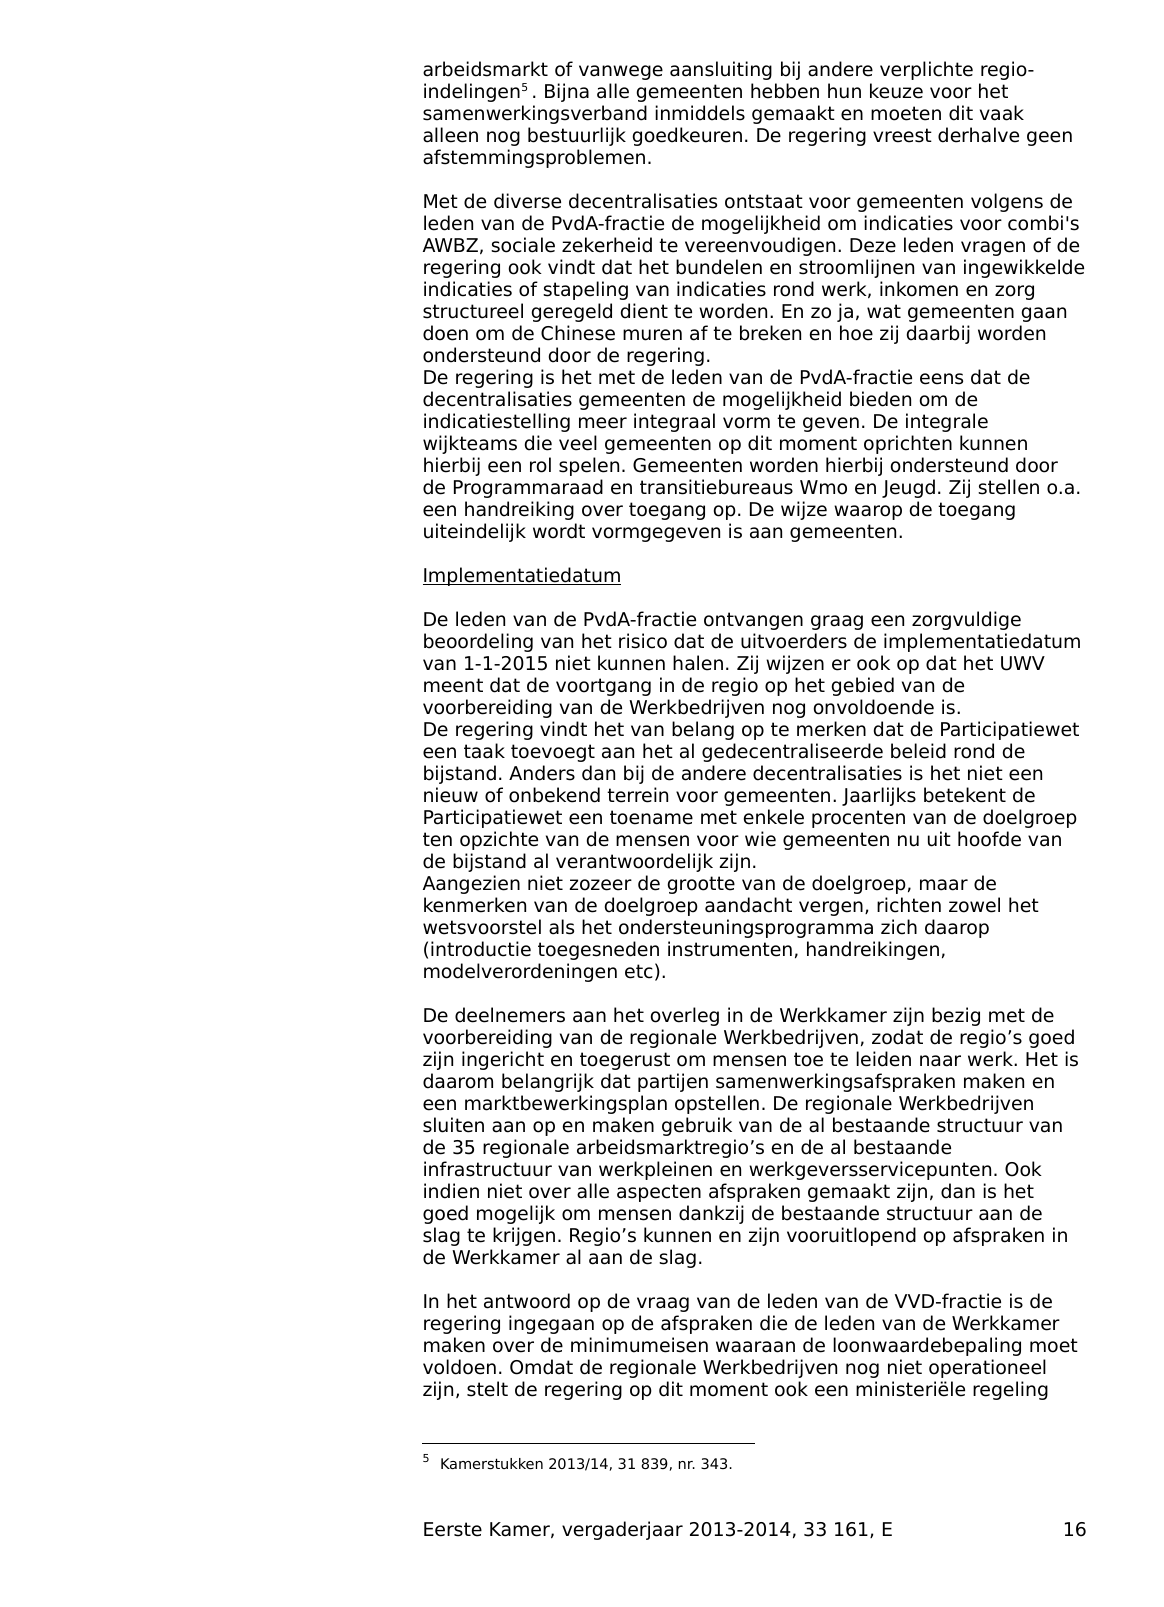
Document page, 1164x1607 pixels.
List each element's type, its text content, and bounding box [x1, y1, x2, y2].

text De deelnemers aan het overleg in de Werkkamer zijn bezig met de voorbereiding van de regionale Werkbedrijven, zodat de regio’s goed zijn ingericht en toegerust om mensen toe te leiden naar werk. Het is daarom belangrijk dat partijen samenwerkingsafspraken maken en een marktbewerkingsplan opstellen. De regionale Werkbedrijven sluiten aan op en maken gebruik van de al bestaande structuur van de 35 regionale arbeidsmarktregio’s en de al bestaande infrastructuur van werkpleinen en werkgeversservicepunten. Ook indien niet over alle aspecten afspraken gemaakt zijn, dan is het goed mogelijk om mensen dankzij de bestaande structuur aan de slag te krijgen. Regio’s kunnen en zijn vooruitlopend op afspraken in de Werkkamer al aan de slag. [422, 1005, 1087, 1269]
text De regering vindt het van belang op te merken dat de Participatiewet een taak toevoegt aan het al gedecentraliseerde beleid rond de bijstand. Anders dan bij de andere decentralisaties is het niet een nieuw of onbekend terrein voor gemeenten. Jaarlijks betekent de Participatiewet een toename met enkele procenten van de doelgroep ten opzichte van de mensen voor wie gemeenten nu uit hoofde van de bijstand al verantwoordelijk zijn. [422, 719, 1087, 873]
text arbeidsmarkt of vanwege aansluiting bij andere verplichte regio-indelingen. Bijna alle gemeenten hebben hun keuze voor het samenwerkingsverband inmiddels gemaakt en moeten dit vaak alleen nog bestuurlijk goedkeuren. De regering vreest derhalve geen afstemmingsproblemen. [422, 59, 1087, 169]
text Aangezien niet zozeer de grootte van de doelgroep, maar de kenmerken van de doelgroep aandacht vergen, richten zowel het wetsvoorstel als het ondersteuningsprogramma zich daarop (introductie toegesneden instrumenten, handreikingen, modelverordeningen etc). [422, 873, 1087, 983]
subtitle Implementatiedatum [422, 565, 1087, 587]
text De leden van de PvdA-fractie ontvangen graag een zorgvuldige beoordeling van het risico dat de uitvoerders de implementatiedatum van 1-1-2015 niet kunnen halen. Zij wijzen er ook op dat het UWV meent dat de voortgang in de regio op het gebied van de voorbereiding van de Werkbedrijven nog onvoldoende is. [422, 609, 1087, 719]
text In het antwoord op de vraag van de leden van de VVD-fractie is de regering ingegaan op de afspraken die de leden van de Werkkamer maken over de minimumeisen waaraan de loonwaardebepaling moet voldoen. Omdat de regionale Werkbedrijven nog niet operationeel zijn, stelt de regering op dit moment ook een ministeriële regeling [422, 1291, 1087, 1401]
text Met de diverse decentralisaties ontstaat voor gemeenten volgens de leden van de PvdA-fractie de mogelijkheid om indicaties voor combi's AWBZ, sociale zekerheid te vereenvoudigen. Deze leden vragen of de regering ook vindt dat het bundelen en stroomlijnen van ingewikkelde indicaties of stapeling van indicaties rond werk, inkomen en zorg structureel geregeld dient te worden. En zo ja, wat gemeenten gaan doen om de Chinese muren af te breken en hoe zij daarbij worden ondersteund door de regering. [422, 191, 1087, 367]
text De regering is het met de leden van de PvdA-fractie eens dat de decentralisaties gemeenten de mogelijkheid bieden om de indicatiestelling meer integraal vorm te geven. De integrale wijkteams die veel gemeenten op dit moment oprichten kunnen hierbij een rol spelen. Gemeenten worden hierbij ondersteund door de Programmaraad en transitiebureaus Wmo en Jeugd. Zij stellen o.a. een handreiking over toegang op. De wijze waarop de toegang uiteindelijk wordt vormgegeven is aan gemeenten. [422, 367, 1087, 543]
text Kamerstukken 2013/14, 31 839, nr. 343. [422, 1452, 1087, 1474]
